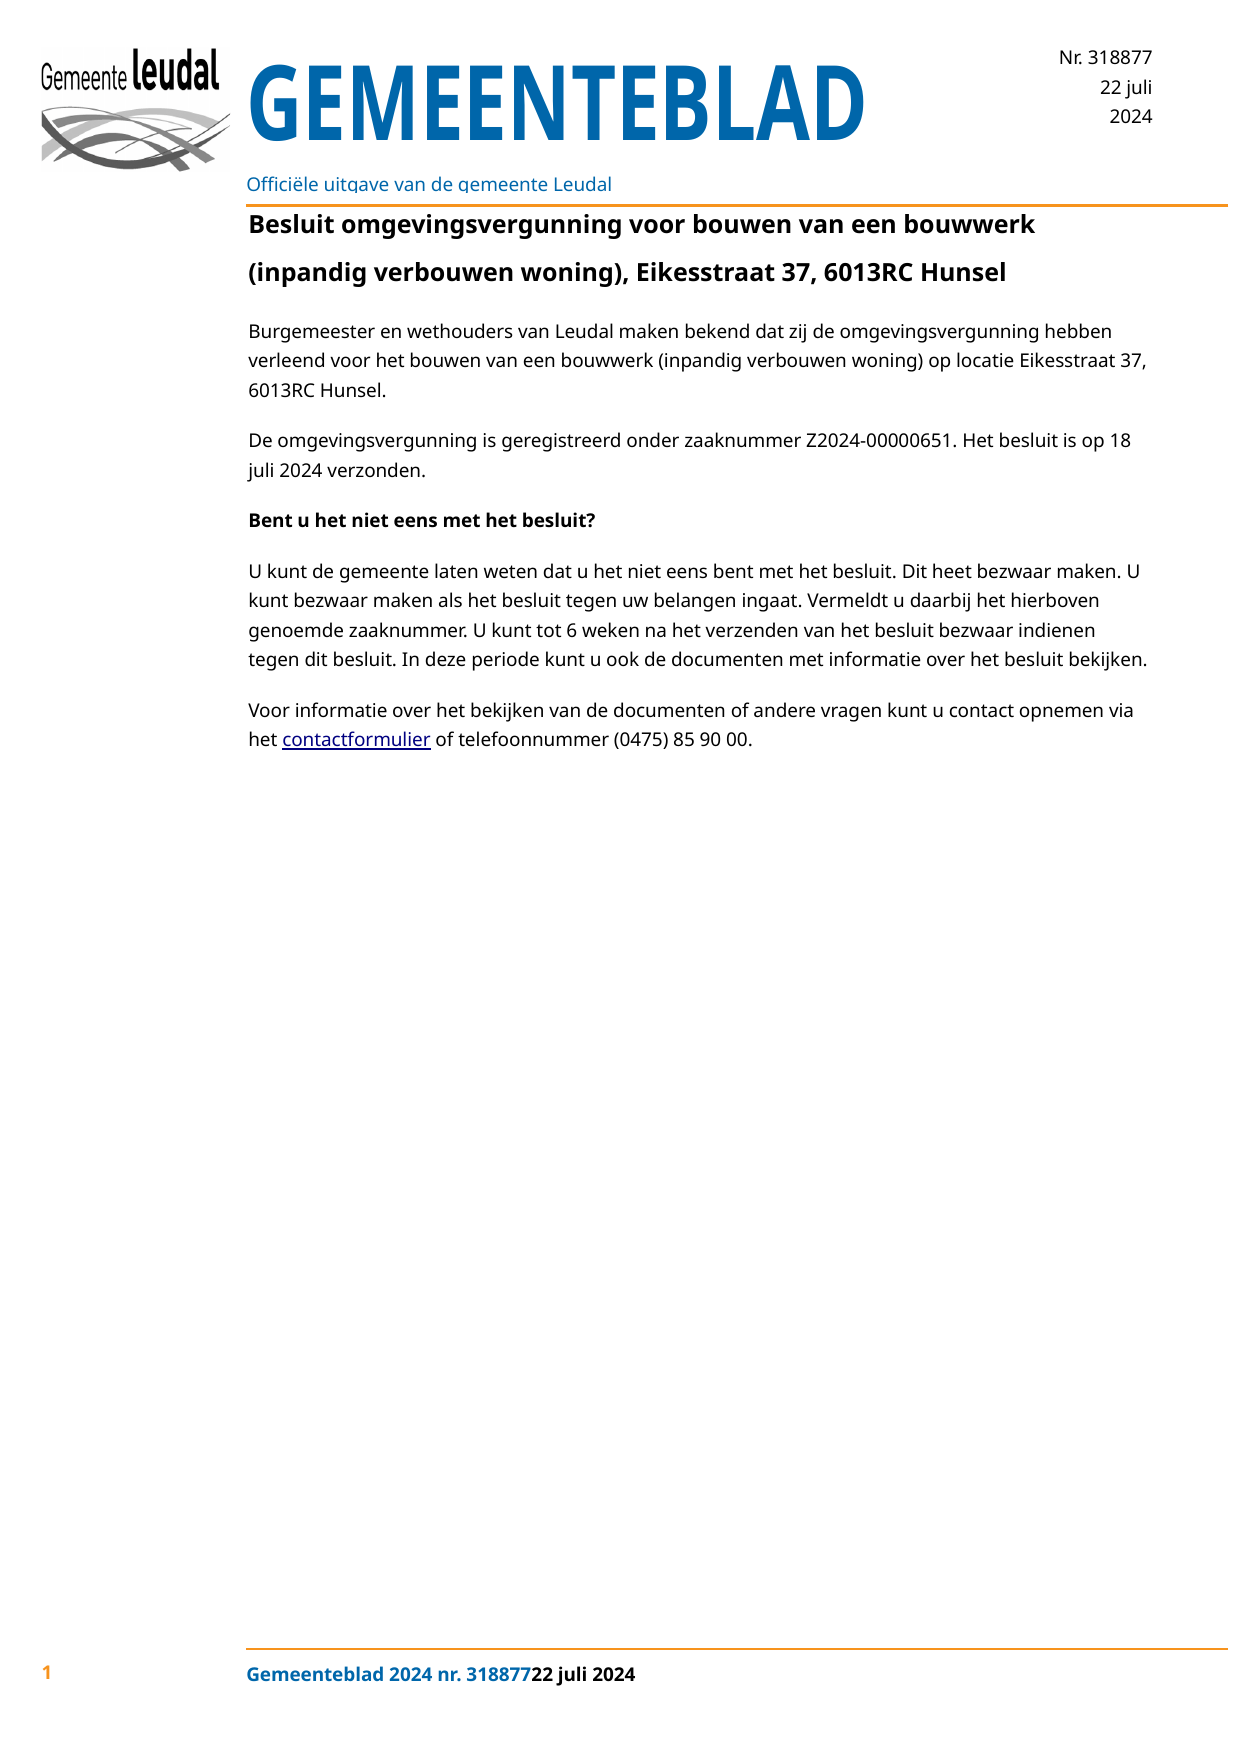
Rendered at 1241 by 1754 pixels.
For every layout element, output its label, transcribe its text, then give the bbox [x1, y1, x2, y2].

text De omgevingsvergunning is geregistreerd onder zaaknummer Z2024-00000651. Het besluit is op 18 juli 2024 verzonden. [248, 427, 1152, 483]
text Voor informatie over het bekijken van de documenten of andere vragen kunt u contact opnemen via het contactformulier of telefoonnummer (0475) 85 90 00. [248, 697, 1152, 752]
text Besluit omgevingsvergunning voor bouwen van een bouwwerk (inpandig verbouwen woning), Eikesstraat 37, 6013RC Hunsel [248, 207, 1152, 288]
text Bent u het niet eens met het besluit? [248, 507, 1152, 533]
text U kunt de gemeente laten weten dat u het niet eens bent met het besluit. Dit heet bezwaar maken. U kunt bezwaar maken als het besluit tegen uw belangen ingaat. Vermeldt u daarbij het hierboven genoemde zaaknummer. U kunt tot 6 weken na het verzenden van het besluit bezwaar indienen tegen dit besluit. In deze periode kunt u ook de documenten met informatie over het besluit bekijken. [248, 558, 1152, 672]
picture [41, 47, 231, 172]
text Burgemeester en wethouders van Leudal maken bekend dat zij de omgevingsvergunning hebben verleend voor het bouwen van een bouwwerk (inpandig verbouwen woning) op locatie Eikesstraat 37, 6013RC Hunsel. [248, 318, 1152, 403]
